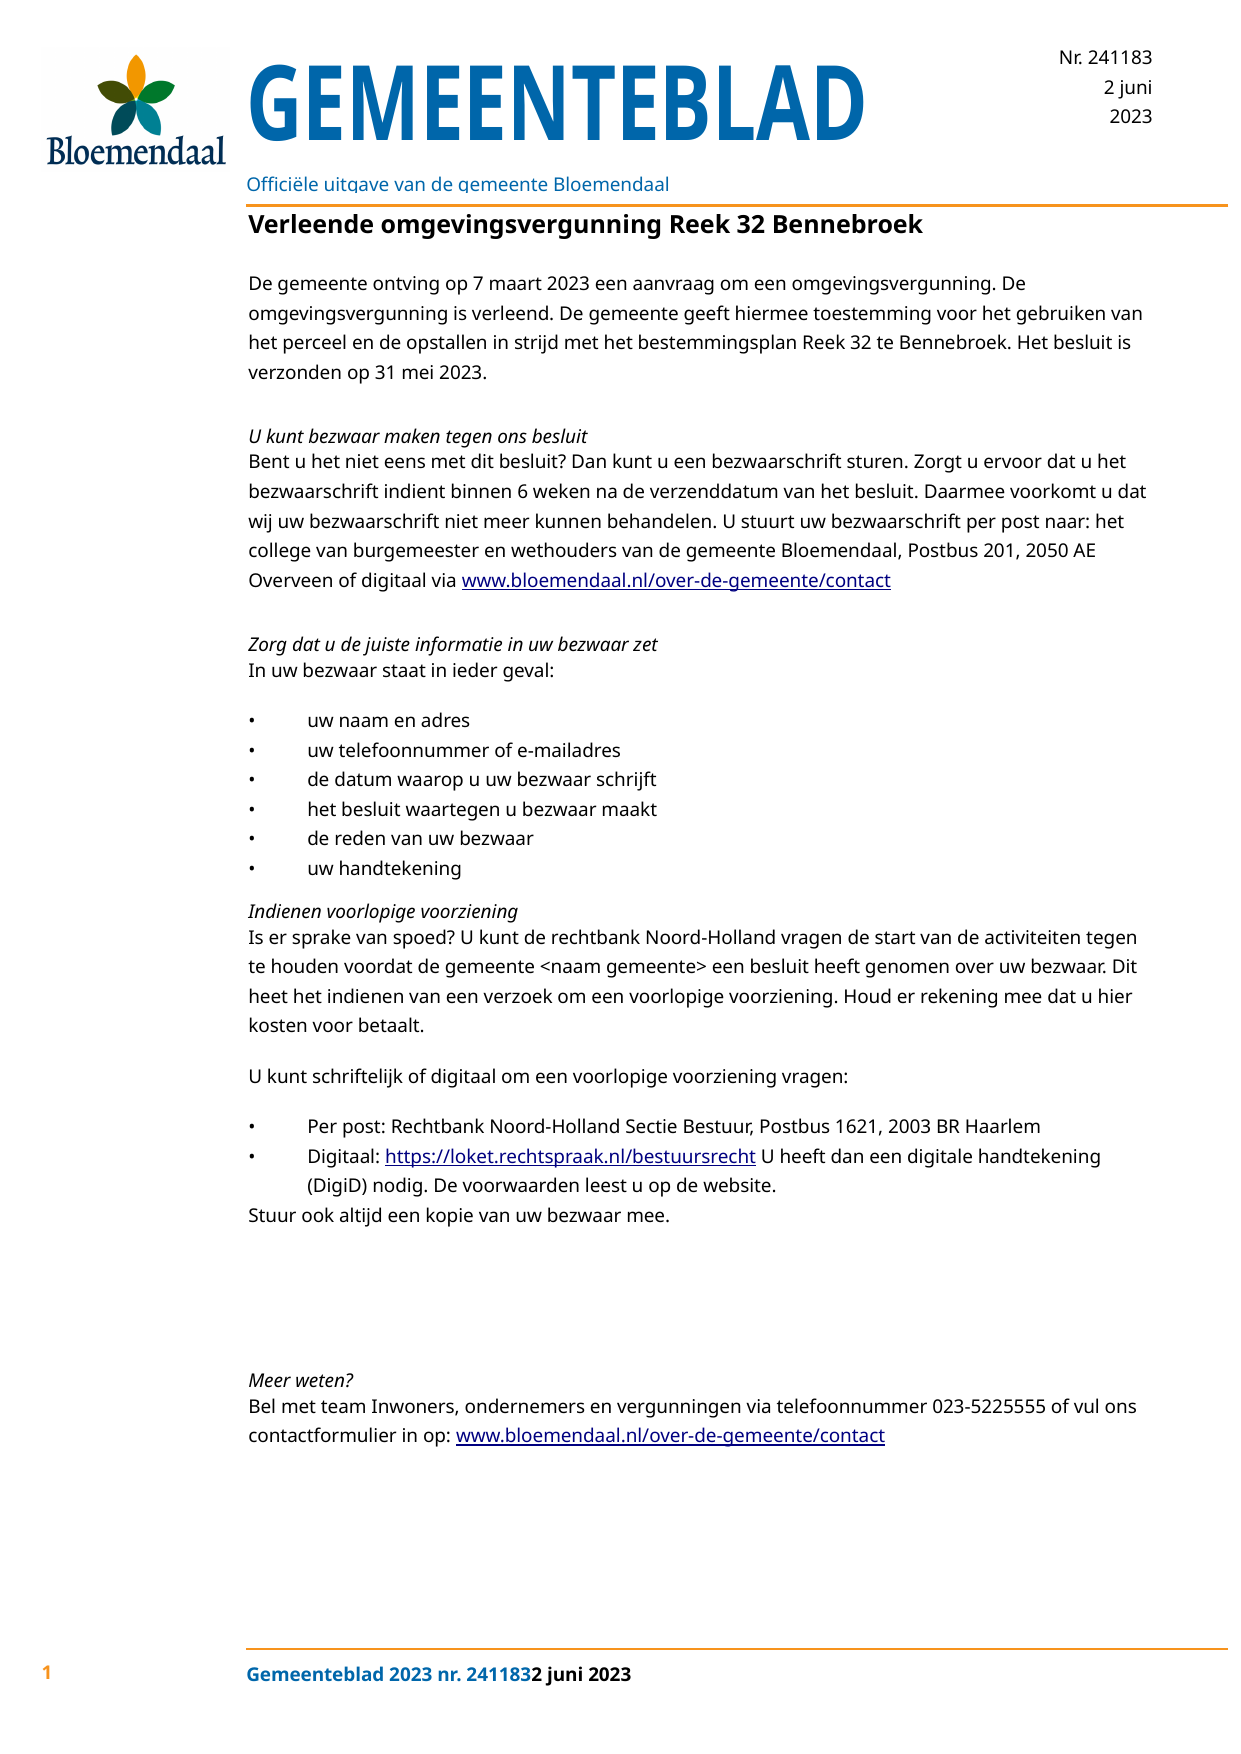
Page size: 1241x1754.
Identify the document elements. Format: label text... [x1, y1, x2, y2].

text Verleende omgevingsvergunning Reek 32 Bennebroek [248, 207, 1152, 241]
list Digitaal: https://loket.rechtspraak.nl/bestuursrecht U heeft dan een digitale handtekening (DigiD) nodig. De voorwaarden leest u op de website. [248, 1143, 1152, 1198]
text Bent u het niet eens met dit besluit? Dan kunt u een bezwaarschrift sturen. Zorgt u ervoor dat u het bezwaarschrift indient binnen 6 weken na de verzenddatum van het besluit. Daarmee voorkomt u dat wij uw bezwaarschrift niet meer kunnen behandelen. U stuurt uw bezwaarschrift per post naar: het college van burgemeester en wethouders van de gemeente Bloemendaal, Postbus 201, 2050 AE Overveen of digitaal via www.bloemendaal.nl/over-de-gemeente/contact [248, 449, 1152, 593]
text Stuur ook altijd een kopie van uw bezwaar mee. [248, 1202, 1152, 1228]
list het besluit waartegen u bezwaar maakt [248, 796, 1152, 822]
text Meer weten? [248, 1367, 1152, 1393]
text Zorg dat u de juiste informatie in uw bezwaar zet [248, 631, 1152, 657]
text Bel met team Inwoners, ondernemers en vergunningen via telefoonnummer 023-5225555 of vul ons contactformulier in op: www.bloemendaal.nl/over-de-gemeente/contact [248, 1393, 1152, 1448]
list de datum waarop u uw bezwaar schrijft [248, 766, 1152, 792]
list de reden van uw bezwaar [248, 826, 1152, 851]
list Per post: Rechtbank Noord-Holland Sectie Bestuur, Postbus 1621, 2003 BR Haarlem [248, 1113, 1152, 1139]
list uw telefoonnummer of e-mailadres [248, 737, 1152, 762]
text U kunt schriftelijk of digitaal om een voorlopige voorziening vragen: [248, 1063, 1152, 1089]
text In uw bezwaar staat in ieder geval: [248, 657, 1152, 682]
text Indienen voorlopige voorziening [248, 898, 1152, 924]
text Is er sprake van spoed? U kunt de rechtbank Noord-Holland vragen de start van de activiteiten tegen te houden voordat de gemeente <naam gemeente> een besluit heeft genomen over uw bezwaar. Dit heet het indienen van een verzoek om een voorlopige voorziening. Houd er rekening mee dat u hier kosten voor betaalt. [248, 924, 1152, 1038]
picture [41, 47, 231, 172]
text De gemeente ontving op 7 maart 2023 een aanvraag om een omgevingsvergunning. De omgevingsvergunning is verleend. De gemeente geeft hiermee toestemming voor het gebruiken van het perceel en de opstallen in strijd met het bestemmingsplan Reek 32 te Bennebroek. Het besluit is verzonden op 31 mei 2023. [248, 270, 1152, 385]
text U kunt bezwaar maken tegen ons besluit [248, 423, 1152, 449]
list uw naam en adres [248, 707, 1152, 733]
list uw handtekening [248, 855, 1152, 881]
